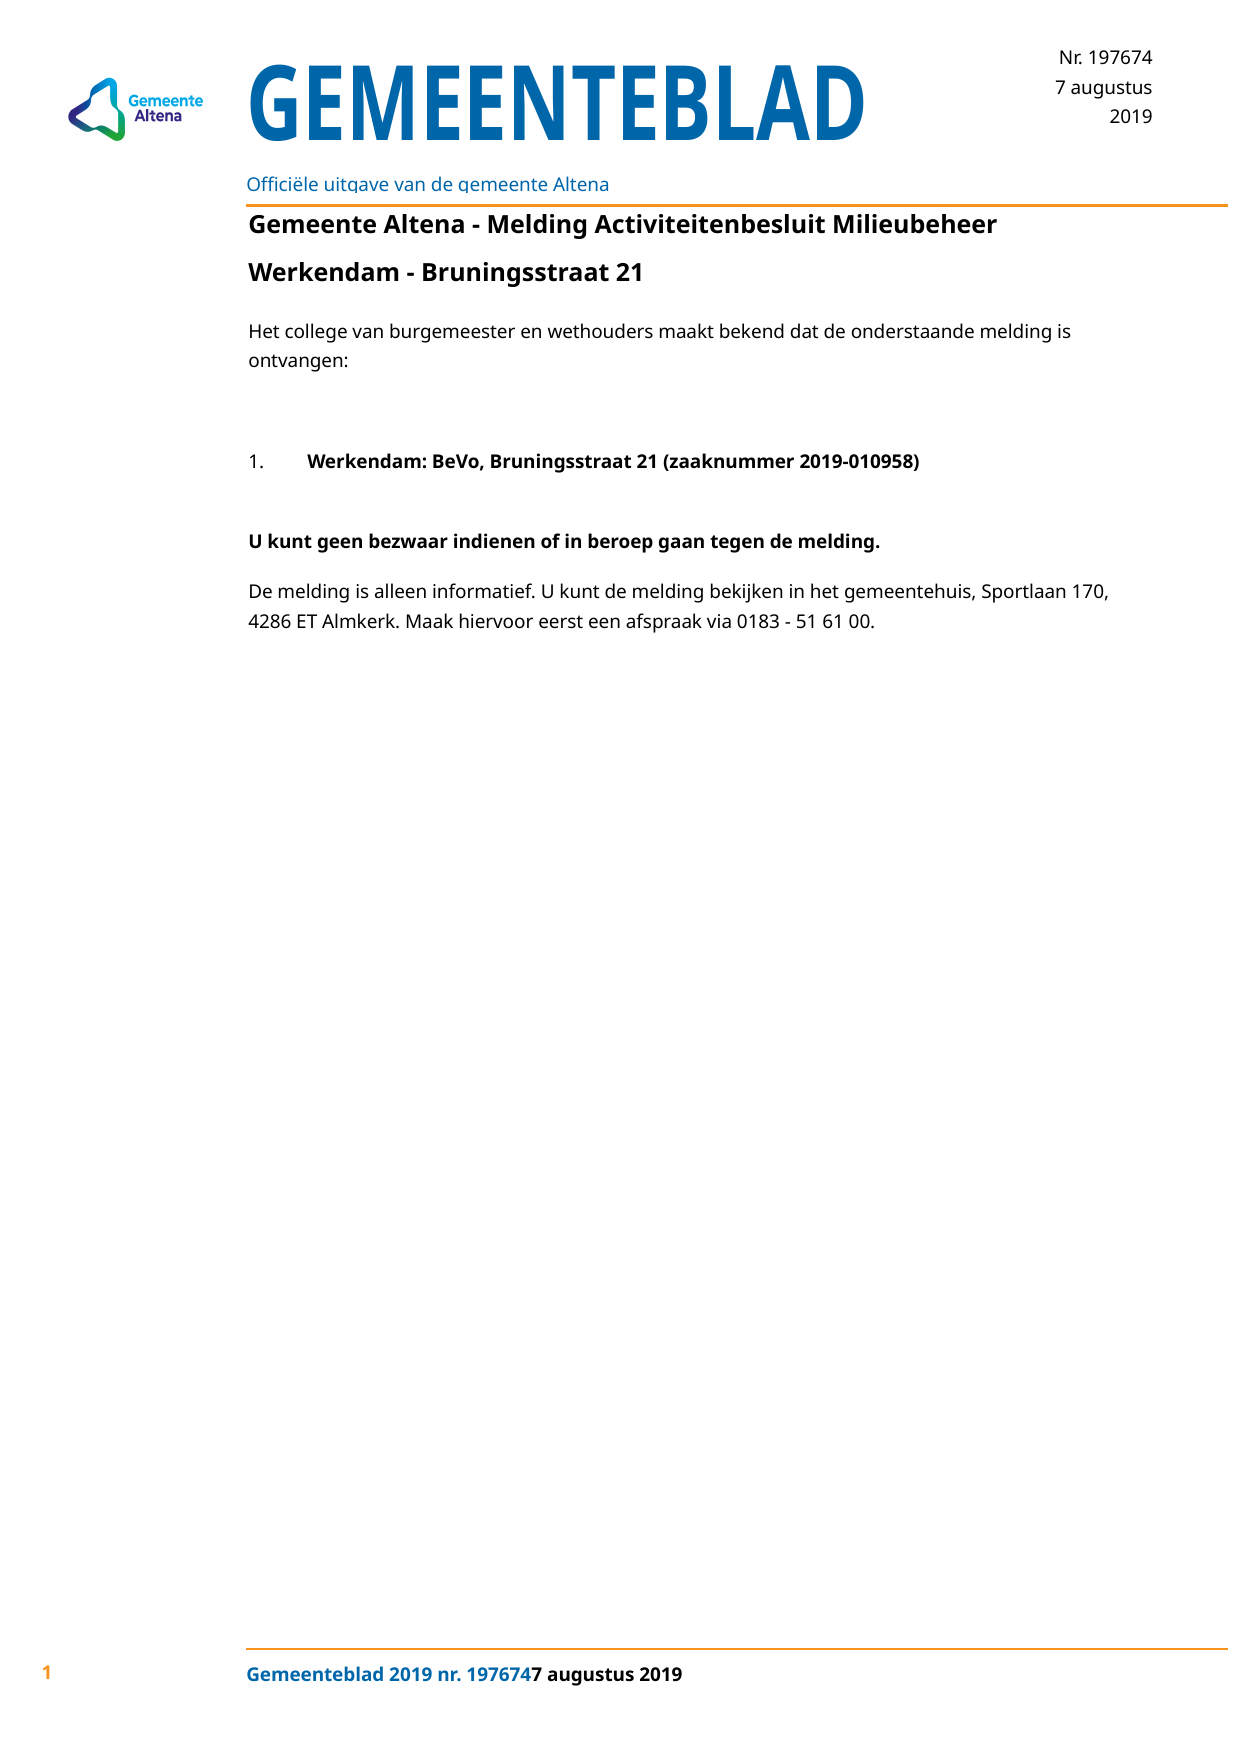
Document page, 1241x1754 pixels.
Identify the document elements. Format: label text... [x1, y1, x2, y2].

text De melding is alleen informatief. U kunt de melding bekijken in het gemeentehuis, Sportlaan 170, 4286 ET Almkerk. Maak hiervoor eerst een afspraak via 0183 - 51 61 00. [248, 579, 1152, 634]
text Gemeente Altena - Melding Activiteitenbesluit Milieubeheer Werkendam - Bruningsstraat 21 [248, 207, 1152, 288]
text U kunt geen bezwaar indienen of in beroep gaan tegen de melding. [248, 528, 1152, 554]
list Werkendam: BeVo, Bruningsstraat 21 (zaaknummer 2019-010958) [248, 448, 1152, 474]
text Het college van burgemeester en wethouders maakt bekend dat de onderstaande melding is ontvangen: [248, 318, 1152, 373]
picture [41, 47, 231, 172]
